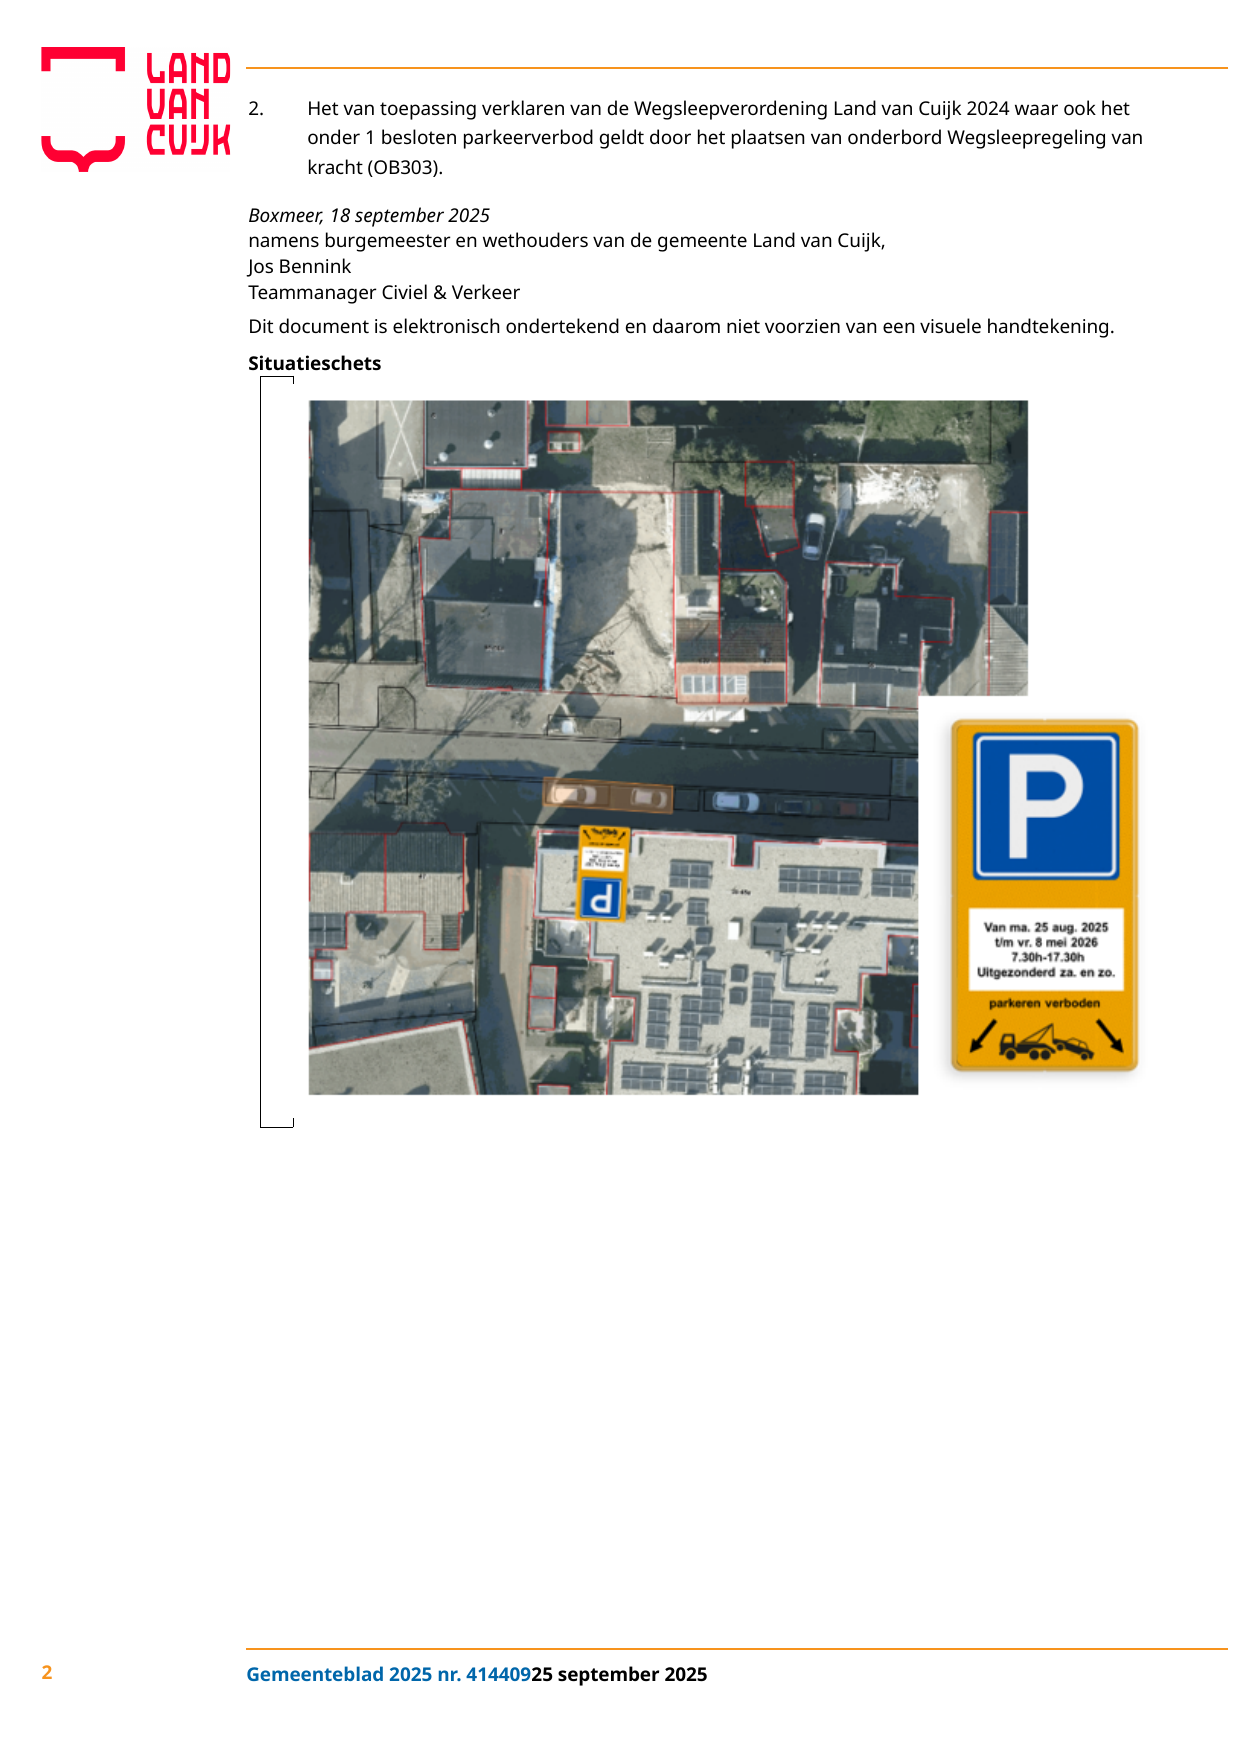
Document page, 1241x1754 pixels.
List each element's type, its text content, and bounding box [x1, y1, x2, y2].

picture [41, 47, 231, 172]
list Het van toepassing verklaren van de Wegsleepverordening Land van Cuijk 2024 waar ook het onder 1 besloten parkeerverbod geldt door het plaatsen van onderbord Wegsleepregeling van kracht (OB303). [248, 95, 1152, 180]
text Boxmeer, 18 september 2025 [248, 202, 1152, 227]
text Jos Bennink [248, 253, 1152, 279]
text Dit document is elektronisch ondertekend en daarom niet voorzien van een visuele handtekening. [248, 318, 1152, 338]
text namens burgemeester en wethouders van de gemeente Land van Cuijk, [248, 227, 1152, 253]
picture [268, 384, 1173, 1118]
text Situatieschets [248, 355, 1152, 374]
text Teammanager Civiel & Verkeer [248, 279, 1152, 305]
